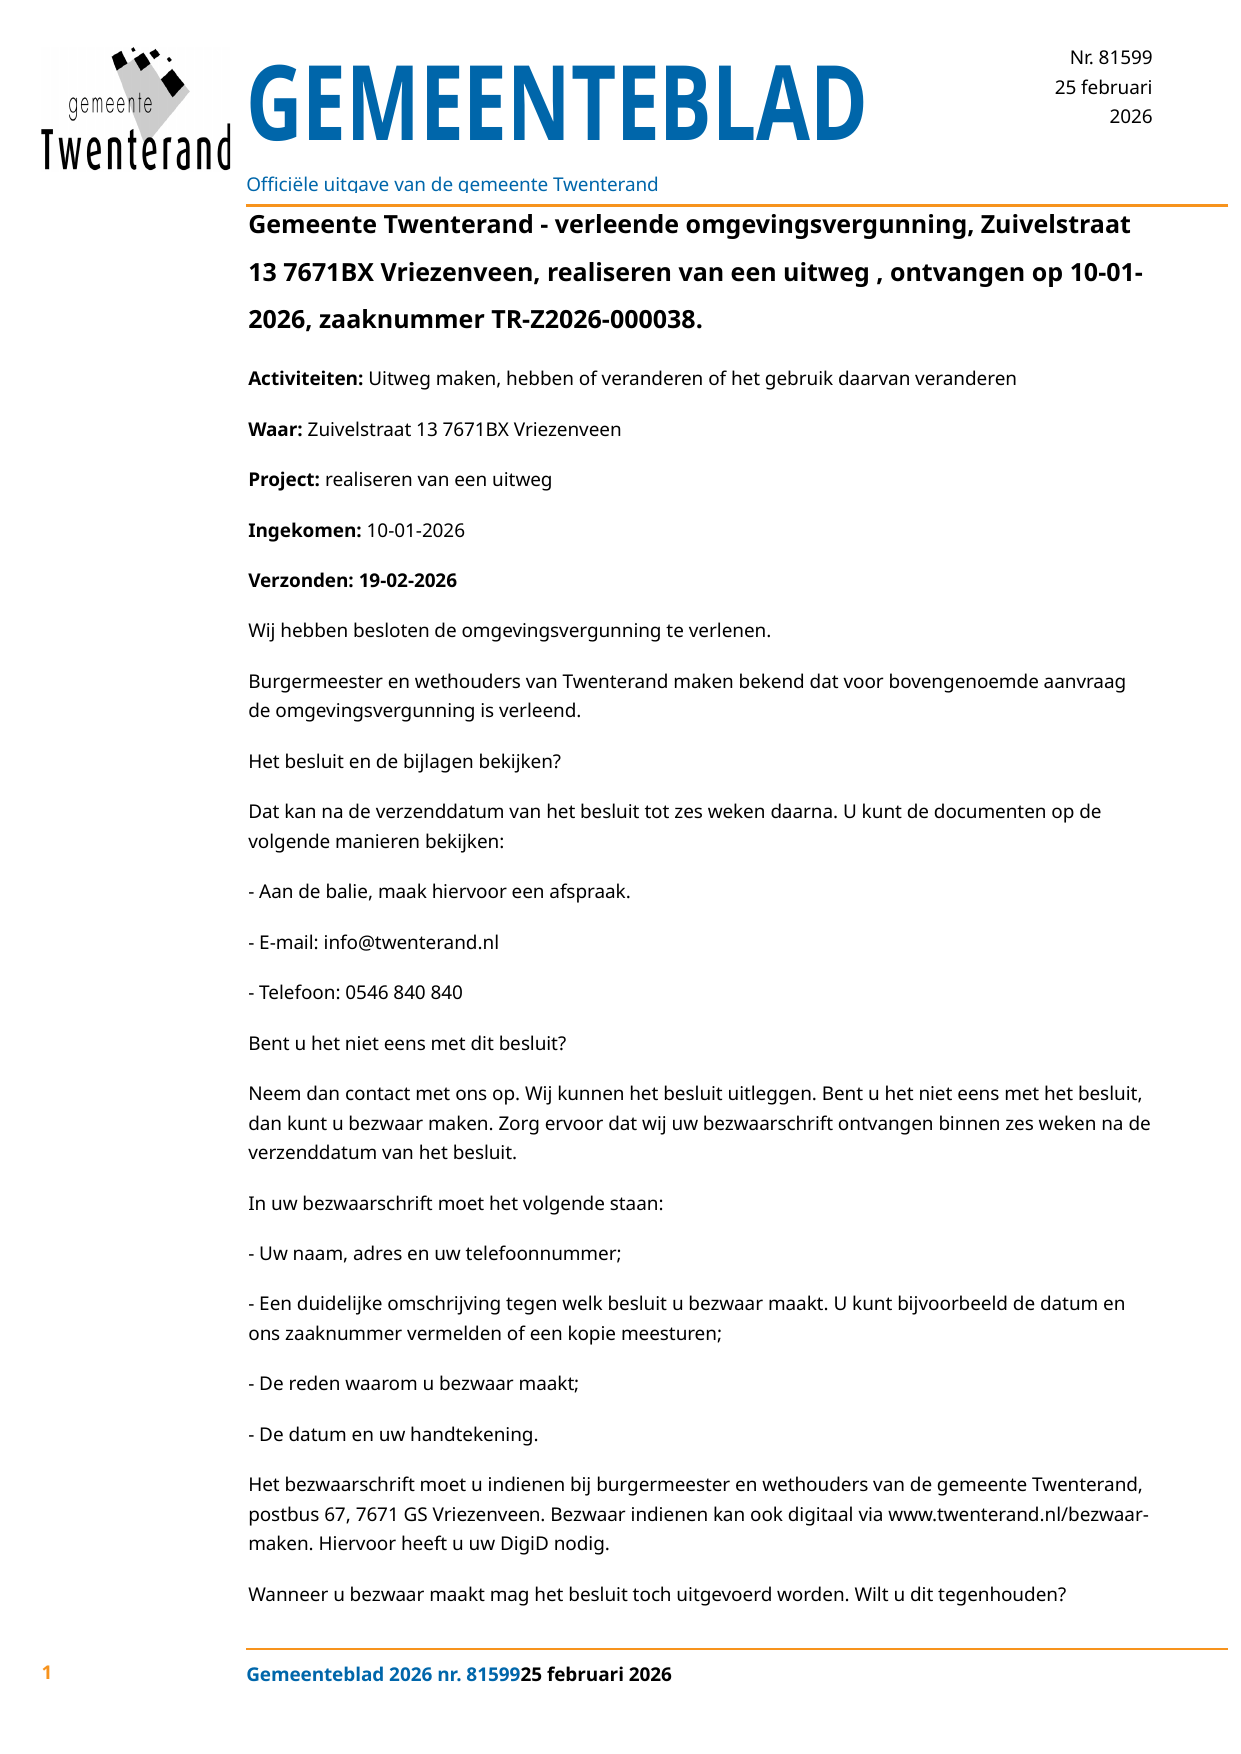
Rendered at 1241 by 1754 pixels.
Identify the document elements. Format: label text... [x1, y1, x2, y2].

text Verzonden: 19-02-2026 [248, 567, 1152, 593]
text Project: realiseren van een uitweg [248, 466, 1152, 492]
text Het besluit en de bijlagen bekijken? [248, 748, 1152, 774]
text - Uw naam, adres en uw telefoonnummer; [248, 1240, 1152, 1266]
text - Telefoon: 0546 840 840 [248, 979, 1152, 1005]
text Neem dan contact met ons op. Wij kunnen het besluit uitleggen. Bent u het niet eens met het besluit, dan kunt u bezwaar maken. Zorg ervoor dat wij uw bezwaarschrift ontvangen binnen zes weken na de verzenddatum van het besluit. [248, 1080, 1152, 1165]
text - Een duidelijke omschrijving tegen welk besluit u bezwaar maakt. U kunt bijvoorbeeld de datum en ons zaaknummer vermelden of een kopie meesturen; [248, 1291, 1152, 1346]
text Bent u het niet eens met dit besluit? [248, 1030, 1152, 1055]
text In uw bezwaarschrift moet het volgende staan: [248, 1190, 1152, 1215]
picture [41, 47, 231, 172]
text Gemeente Twenterand - verleende omgevingsvergunning, Zuivelstraat 13 7671BX Vriezenveen, realiseren van een uitweg , ontvangen op 10-01-2026, zaaknummer TR-Z2026-000038. [248, 207, 1152, 336]
text - Aan de balie, maak hiervoor een afspraak. [248, 878, 1152, 904]
text Het bezwaarschrift moet u indienen bij burgermeester en wethouders van de gemeente Twenterand, postbus 67, 7671 GS Vriezenveen. Bezwaar indienen kan ook digitaal via www.twenterand.nl/bezwaar-maken. Hiervoor heeft u uw DigiD nodig. [248, 1471, 1152, 1556]
text - De datum en uw handtekening. [248, 1421, 1152, 1447]
text Waar: Zuivelstraat 13 7671BX Vriezenveen [248, 416, 1152, 442]
text Activiteiten: Uitweg maken, hebben of veranderen of het gebruik daarvan veranderen [248, 366, 1152, 391]
text - E-mail: info@twenterand.nl [248, 929, 1152, 954]
text Wij hebben besloten de omgevingsvergunning te verlenen. [248, 618, 1152, 643]
text Wanneer u bezwaar maakt mag het besluit toch uitgevoerd worden. Wilt u dit tegenhouden? [248, 1581, 1152, 1607]
text - De reden waarom u bezwaar maakt; [248, 1371, 1152, 1396]
text Dat kan na de verzenddatum van het besluit tot zes weken daarna. U kunt de documenten op de volgende manieren bekijken: [248, 798, 1152, 854]
text Ingekomen: 10-01-2026 [248, 517, 1152, 542]
text Burgermeester en wethouders van Twenterand maken bekend dat voor bovengenoemde aanvraag de omgevingsvergunning is verleend. [248, 668, 1152, 723]
